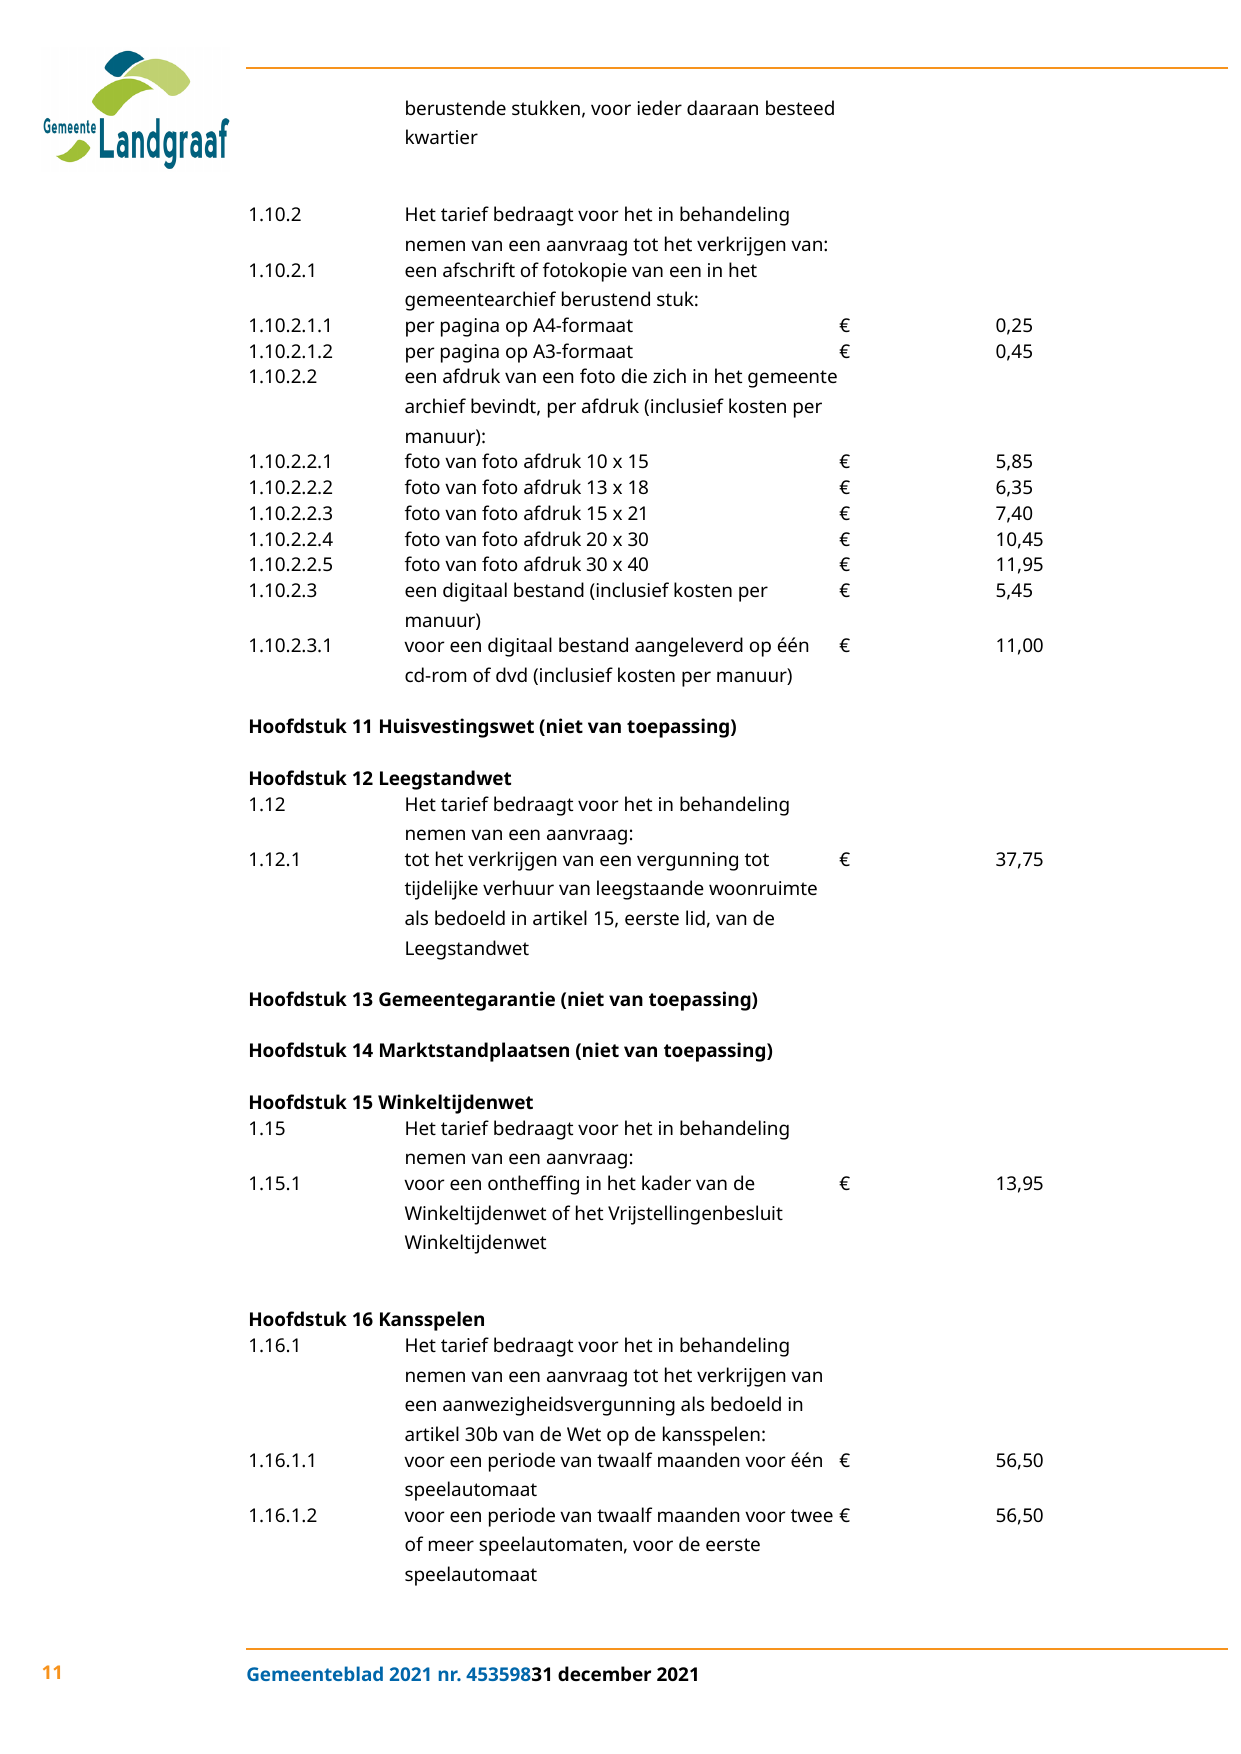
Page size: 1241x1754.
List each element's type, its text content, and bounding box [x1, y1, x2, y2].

table_cell [839, 1255, 995, 1281]
table_cell 1.10.2.2.3 [248, 500, 404, 526]
table_cell [995, 791, 1152, 846]
table_cell € [839, 474, 995, 500]
table_cell [995, 1064, 1152, 1089]
table_cell [839, 1012, 995, 1038]
table_cell [995, 1307, 1152, 1332]
table_cell € [839, 1170, 995, 1255]
table_cell foto van foto afdruk 13 x 18 [404, 474, 839, 500]
table_cell [995, 688, 1152, 713]
table_cell [995, 986, 1152, 1012]
table_cell 1.10.2.1.1 [248, 312, 404, 338]
table_cell [995, 1332, 1152, 1447]
table_cell [839, 714, 995, 739]
table_cell [995, 739, 1152, 765]
table_cell Het tarief bedraagt voor het in behandeling nemen van een aanvraag tot het verkrijgen van: [404, 202, 839, 257]
table_cell een digitaal bestand (inclusief kosten per manuur) [404, 577, 839, 632]
table_cell [839, 1332, 995, 1447]
table_cell [839, 986, 995, 1012]
table_cell [839, 257, 995, 312]
table_cell Hoofdstuk 11 Huisvestingswet (niet van toepassing) [248, 714, 839, 739]
table_cell per pagina op A3-formaat [404, 338, 839, 364]
table_cell 1.12 [248, 791, 404, 846]
table_cell [839, 1038, 995, 1063]
table_cell 1.10.2.1 [248, 257, 404, 312]
table_cell [248, 1064, 839, 1089]
table_cell 1.10.2.1.2 [248, 338, 404, 364]
table_cell [839, 95, 995, 150]
table_cell 1.16.1 [248, 1332, 404, 1447]
table_cell [248, 176, 404, 202]
table_cell Hoofdstuk 14 Marktstandplaatsen (niet van toepassing) [248, 1038, 839, 1063]
table_cell € [839, 449, 995, 474]
table_cell [839, 364, 995, 448]
table_cell 1.10.2.2.1 [248, 449, 404, 474]
table_cell 1.12.1 [248, 846, 404, 961]
table_cell [404, 688, 839, 713]
table_cell een afschrift of fotokopie van een in het gemeentearchief berustend stuk: [404, 257, 839, 312]
table_cell 11,00 [995, 633, 1152, 688]
table_cell [995, 714, 1152, 739]
table_cell [995, 150, 1152, 176]
table_cell 37,75 [995, 846, 1152, 961]
table_cell [839, 791, 995, 846]
table_cell foto van foto afdruk 15 x 21 [404, 500, 839, 526]
table_cell [839, 150, 995, 176]
table_cell [995, 1012, 1152, 1038]
table_cell [995, 1115, 1152, 1170]
table_cell [839, 1281, 995, 1307]
table_cell [995, 1255, 1152, 1281]
table_cell € [839, 551, 995, 577]
table_cell € [839, 846, 995, 961]
table_cell [839, 1307, 995, 1332]
table_cell 1.15.1 [248, 1170, 404, 1255]
table_cell [839, 688, 995, 713]
table_cell [404, 1281, 839, 1307]
table_cell foto van foto afdruk 20 x 30 [404, 526, 839, 551]
table_cell 1.10.2.2.2 [248, 474, 404, 500]
table_cell 1.10.2.3.1 [248, 633, 404, 688]
table_cell 0,25 [995, 312, 1152, 338]
table_cell [839, 176, 995, 202]
table_cell € [839, 526, 995, 551]
table_cell foto van foto afdruk 10 x 15 [404, 449, 839, 474]
table_cell 13,95 [995, 1170, 1152, 1255]
table_cell Het tarief bedraagt voor het in behandeling nemen van een aanvraag: [404, 791, 839, 846]
table_cell [248, 961, 839, 986]
table_cell 1.10.2 [248, 202, 404, 257]
table_cell [839, 961, 995, 986]
table_cell 11,95 [995, 551, 1152, 577]
table_cell [248, 1255, 404, 1281]
table_cell 10,45 [995, 526, 1152, 551]
table_cell [995, 1281, 1152, 1307]
table_cell [995, 176, 1152, 202]
table_cell voor een digitaal bestand aangeleverd op één cd-rom of dvd (inclusief kosten per manuur) [404, 633, 839, 688]
table_cell Het tarief bedraagt voor het in behandeling nemen van een aanvraag tot het verkrijgen van een aanwezigheidsvergunning als bedoeld in artikel 30b van de Wet op de kansspelen: [404, 1332, 839, 1447]
table_cell € [839, 577, 995, 632]
table_cell € [839, 1447, 995, 1502]
table_cell [995, 257, 1152, 312]
table_cell 0,45 [995, 338, 1152, 364]
table_cell [839, 1115, 995, 1170]
table_cell [995, 1038, 1152, 1063]
table_cell voor een periode van twaalf maanden voor twee of meer speelautomaten, voor de eerste speelautomaat [404, 1502, 839, 1587]
table_cell [839, 739, 995, 765]
table_cell € [839, 633, 995, 688]
table_cell foto van foto afdruk 30 x 40 [404, 551, 839, 577]
table_cell [248, 739, 839, 765]
table_cell [248, 688, 404, 713]
table_cell 7,40 [995, 500, 1152, 526]
table_cell Hoofdstuk 13 Gemeentegarantie (niet van toepassing) [248, 986, 839, 1012]
table_cell 5,45 [995, 577, 1152, 632]
table_cell [995, 202, 1152, 257]
table_cell [248, 150, 404, 176]
table_cell [404, 150, 839, 176]
table_cell [248, 1281, 404, 1307]
table_cell [839, 765, 995, 791]
table_cell 5,85 [995, 449, 1152, 474]
table_cell tot het verkrijgen van een vergunning tot tijdelijke verhuur van leegstaande woonruimte als bedoeld in artikel 15, eerste lid, van de Leegstandwet [404, 846, 839, 961]
table_cell [995, 765, 1152, 791]
table_cell voor een periode van twaalf maanden voor één speelautomaat [404, 1447, 839, 1502]
table_cell 1.16.1.1 [248, 1447, 404, 1502]
table_cell [839, 1064, 995, 1089]
table_cell 1.15 [248, 1115, 404, 1170]
table_cell berustende stukken, voor ieder daaraan besteed kwartier [404, 95, 839, 150]
table_cell € [839, 312, 995, 338]
table_cell € [839, 500, 995, 526]
table_cell € [839, 338, 995, 364]
table_cell 1.10.2.3 [248, 577, 404, 632]
table_cell 6,35 [995, 474, 1152, 500]
table_cell 56,50 [995, 1502, 1152, 1587]
table_cell een afdruk van een foto die zich in het gemeente archief bevindt, per afdruk (inclusief kosten per manuur): [404, 364, 839, 448]
table_cell [839, 1089, 995, 1115]
table_cell [995, 95, 1152, 150]
table_cell Het tarief bedraagt voor het in behandeling nemen van een aanvraag: [404, 1115, 839, 1170]
table_cell per pagina op A4-formaat [404, 312, 839, 338]
table_cell [995, 1089, 1152, 1115]
table_cell [995, 961, 1152, 986]
table_cell 1.10.2.2.4 [248, 526, 404, 551]
table_cell voor een ontheffing in het kader van de Winkeltijdenwet of het Vrijstellingenbesluit Winkeltijdenwet [404, 1170, 839, 1255]
table_cell [404, 1255, 839, 1281]
table_cell Hoofdstuk 15 Winkeltijdenwet [248, 1089, 839, 1115]
table_cell [839, 202, 995, 257]
picture [41, 47, 231, 172]
table_cell [248, 1012, 839, 1038]
table_cell 1.10.2.2 [248, 364, 404, 448]
table_cell 1.16.1.2 [248, 1502, 404, 1587]
table_cell Hoofdstuk 16 Kansspelen [248, 1307, 839, 1332]
table_cell [248, 95, 404, 150]
table_cell € [839, 1502, 995, 1587]
table_cell [995, 364, 1152, 448]
table_cell 1.10.2.2.5 [248, 551, 404, 577]
table_cell Hoofdstuk 12 Leegstandwet [248, 765, 839, 791]
table_cell 56,50 [995, 1447, 1152, 1502]
table_cell [404, 176, 839, 202]
